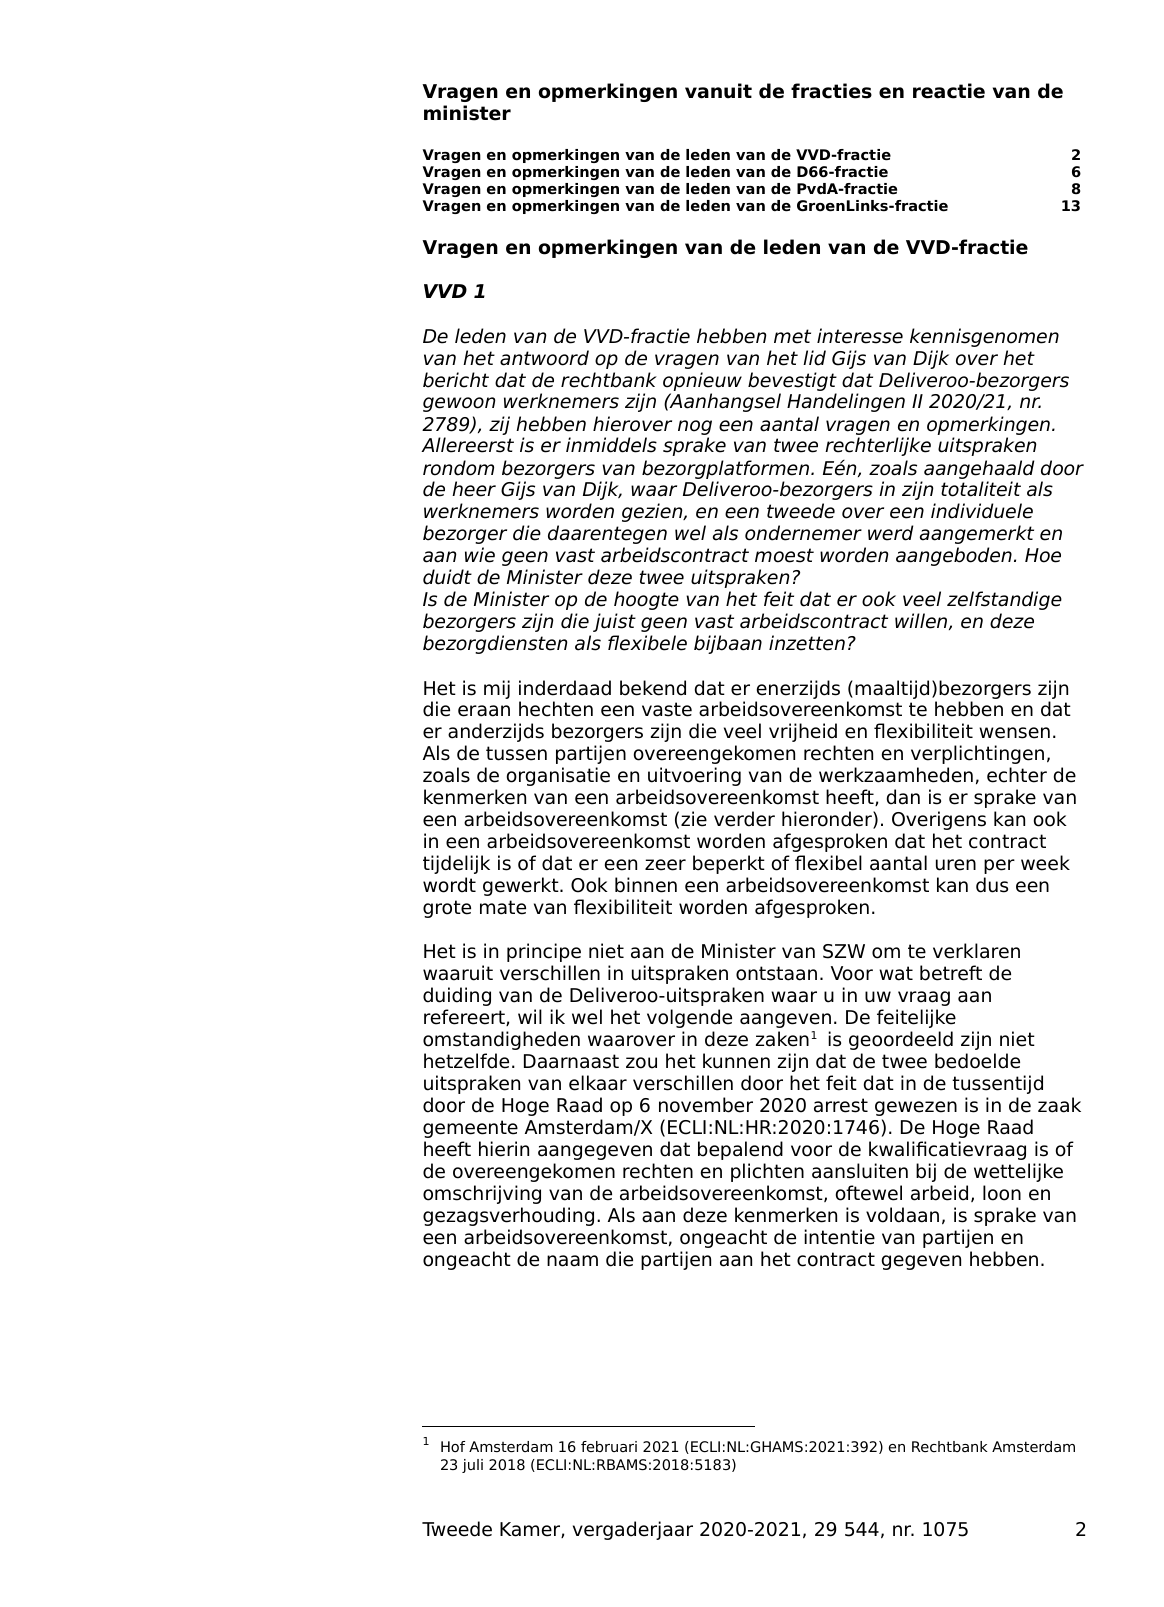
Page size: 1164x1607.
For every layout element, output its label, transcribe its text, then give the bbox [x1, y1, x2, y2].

subtitle Vragen en opmerkingen vanuit de fracties en reactie van de minister [422, 81, 1087, 125]
table_cell 13 [1028, 198, 1087, 215]
table_header Vragen en opmerkingen van de leden van de VVD-fractie [422, 147, 1028, 164]
text Het is mij inderdaad bekend dat er enerzijds (maaltijd)bezorgers zijn die eraan hechten een vaste arbeidsovereenkomst te hebben en dat er anderzijds bezorgers zijn die veel vrijheid en flexibiliteit wensen. Als de tussen partijen overeengekomen rechten en verplichtingen, zoals de organisatie en uitvoering van de werkzaamheden, echter de kenmerken van een arbeidsovereenkomst heeft, dan is er sprake van een arbeidsovereenkomst (zie verder hieronder). Overigens kan ook in een arbeidsovereenkomst worden afgesproken dat het contract tijdelijk is of dat er een zeer beperkt of flexibel aantal uren per week wordt gewerkt. Ook binnen een arbeidsovereenkomst kan dus een grote mate van flexibiliteit worden afgesproken. [422, 677, 1087, 919]
text De leden van de VVD-fractie hebben met interesse kennisgenomen van het antwoord op de vragen van het lid Gijs van Dijk over het bericht dat de rechtbank opnieuw bevestigt dat Deliveroo-bezorgers gewoon werknemers zijn (Aanhangsel Handelingen II 2020/21, nr. 2789), zij hebben hierover nog een aantal vragen en opmerkingen. Allereerst is er inmiddels sprake van twee rechterlijke uitspraken rondom bezorgers van bezorgplatformen. Eén, zoals aangehaald door de heer Gijs van Dijk, waar Deliveroo-bezorgers in zijn totaliteit als werknemers worden gezien, en een tweede over een individuele bezorger die daarentegen wel als ondernemer werd aangemerkt en aan wie geen vast arbeidscontract moest worden aangeboden. Hoe duidt de Minister deze twee uitspraken? [422, 326, 1087, 589]
table_cell Vragen en opmerkingen van de leden van de GroenLinks-fractie [422, 198, 1028, 215]
table_cell Vragen en opmerkingen van de leden van de D66-fractie [422, 164, 1028, 181]
table_cell 8 [1028, 181, 1087, 198]
text Hof Amsterdam 16 februari 2021 (ECLI:NL:GHAMS:2021:392) en Rechtbank Amsterdam 23 juli 2018 (ECLI:NL:RBAMS:2018:5183) [422, 1435, 1087, 1474]
subtitle VVD 1 [422, 281, 1087, 303]
table_cell Vragen en opmerkingen van de leden van de PvdA-fractie [422, 181, 1028, 198]
text Het is in principe niet aan de Minister van SZW om te verklaren waaruit verschillen in uitspraken ontstaan. Voor wat betreft de duiding van de Deliveroo-uitspraken waar u in uw vraag aan refereert, wil ik wel het volgende aangeven. De feitelijke omstandigheden waarover in deze zaken is geoordeeld zijn niet hetzelfde. Daarnaast zou het kunnen zijn dat de twee bedoelde uitspraken van elkaar verschillen door het feit dat in de tussentijd door de Hoge Raad op 6 november 2020 arrest gewezen is in de zaak gemeente Amsterdam/X (ECLI:NL:HR:2020:1746). De Hoge Raad heeft hierin aangegeven dat bepalend voor de kwalificatievraag is of de overeengekomen rechten en plichten aansluiten bij de wettelijke omschrijving van de arbeidsovereenkomst, oftewel arbeid, loon en gezagsverhouding. Als aan deze kenmerken is voldaan, is sprake van een arbeidsovereenkomst, ongeacht de intentie van partijen en ongeacht de naam die partijen aan het contract gegeven hebben. [422, 941, 1087, 1271]
text Is de Minister op de hoogte van het feit dat er ook veel zelfstandige bezorgers zijn die juist geen vast arbeidscontract willen, en deze bezorgdiensten als flexibele bijbaan inzetten? [422, 589, 1087, 655]
table_header 2 [1028, 147, 1087, 164]
subtitle Vragen en opmerkingen van de leden van de VVD-fractie [422, 237, 1087, 259]
table_cell 6 [1028, 164, 1087, 181]
